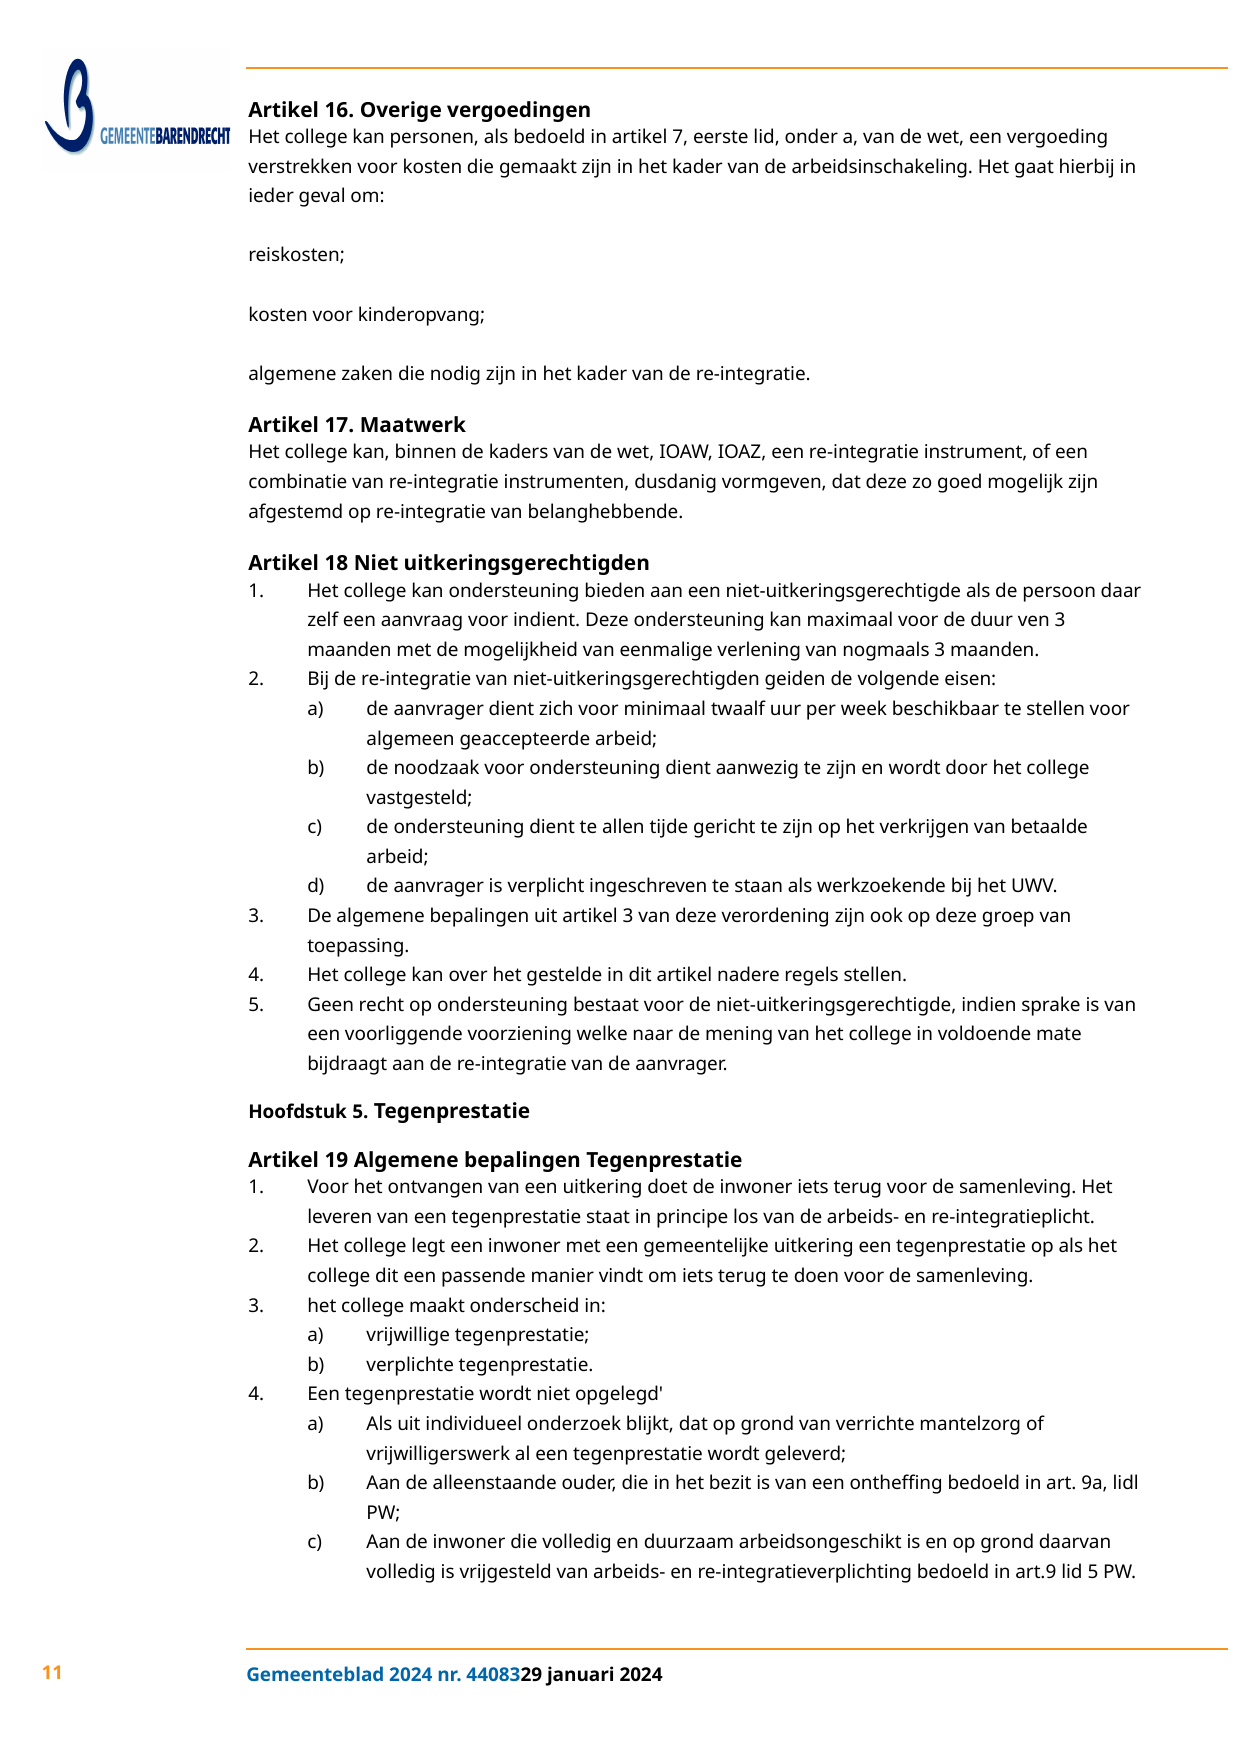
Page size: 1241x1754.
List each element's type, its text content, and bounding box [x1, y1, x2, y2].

list Een tegenprestatie wordt niet opgelegd' [248, 1381, 1152, 1406]
text kosten voor kinderopvang; [248, 301, 1152, 326]
text algemene zaken die nodig zijn in het kader van de re-integratie. [248, 360, 1152, 386]
text reiskosten; [248, 242, 1152, 267]
list de aanvrager is verplicht ingeschreven te staan als werkzoekende bij het UWV. [307, 873, 1152, 898]
list Bij de re-integratie van niet-uitkeringsgerechtigden geiden de volgende eisen: [248, 666, 1152, 691]
list de aanvrager dient zich voor minimaal twaalf uur per week beschikbaar te stellen voor algemeen geaccepteerde arbeid; [307, 695, 1152, 750]
list De algemene bepalingen uit artikel 3 van deze verordening zijn ook op deze groep van toepassing. [248, 902, 1152, 957]
list Aan de inwoner die volledig en duurzaam arbeidsongeschikt is en op grond daarvan volledig is vrijgesteld van arbeids- en re-integratieverplichting bedoeld in art.9 lid 5 PW. [307, 1528, 1152, 1584]
list Aan de alleenstaande ouder, die in het bezit is van een ontheffing bedoeld in art. 9a, lidl PW; [307, 1469, 1152, 1524]
list Het college kan over het gestelde in dit artikel nadere regels stellen. [248, 961, 1152, 987]
text Hoofdstuk 5. Tegenprestatie [248, 1096, 1152, 1124]
text Het college kan, binnen de kaders van de wet, IOAW, IOAZ, een re-integratie instrument, of een combinatie van re-integratie instrumenten, dusdanig vormgeven, dat deze zo goed mogelijk zijn afgestemd op re-integratie van belanghebbende. [248, 439, 1152, 524]
list Voor het ontvangen van een uitkering doet de inwoner iets terug voor de samenleving. Het leveren van een tegenprestatie staat in principe los van de arbeids- en re-integratieplicht. [248, 1173, 1152, 1229]
list Het college kan ondersteuning bieden aan een niet-uitkeringsgerechtigde als de persoon daar zelf een aanvraag voor indient. Deze ondersteuning kan maximaal voor de duur ven 3 maanden met de mogelijkheid van eenmalige verlening van nogmaals 3 maanden. [248, 577, 1152, 662]
list Geen recht op ondersteuning bestaat voor de niet-uitkeringsgerechtigde, indien sprake is van een voorliggende voorziening welke naar de mening van het college in voldoende mate bijdraagt aan de re-integratie van de aanvrager. [248, 991, 1152, 1076]
picture [41, 47, 231, 172]
list de noodzaak voor ondersteuning dient aanwezig te zijn en wordt door het college vastgesteld; [307, 754, 1152, 809]
list Het college legt een inwoner met een gemeentelijke uitkering een tegenprestatie op als het college dit een passende manier vindt om iets terug te doen voor de samenleving. [248, 1233, 1152, 1288]
list het college maakt onderscheid in: [248, 1292, 1152, 1317]
list Als uit individueel onderzoek blijkt, dat op grond van verrichte mantelzorg of vrijwilligerswerk al een tegenprestatie wordt geleverd; [307, 1410, 1152, 1465]
list de ondersteuning dient te allen tijde gericht te zijn op het verkrijgen van betaalde arbeid; [307, 813, 1152, 869]
text Artikel 17. Maatwerk [248, 410, 1152, 439]
text Het college kan personen, als bedoeld in artikel 7, eerste lid, onder a, van de wet, een vergoeding verstrekken voor kosten die gemaakt zijn in het kader van de arbeidsinschakeling. Het gaat hierbij in ieder geval om: [248, 123, 1152, 208]
list verplichte tegenprestatie. [307, 1351, 1152, 1377]
text Artikel 16. Overige vergoedingen [248, 95, 1152, 123]
text Artikel 18 Niet uitkeringsgerechtigden [248, 548, 1152, 577]
text Artikel 19 Algemene bepalingen Tegenprestatie [248, 1145, 1152, 1173]
list vrijwillige tegenprestatie; [307, 1321, 1152, 1347]
